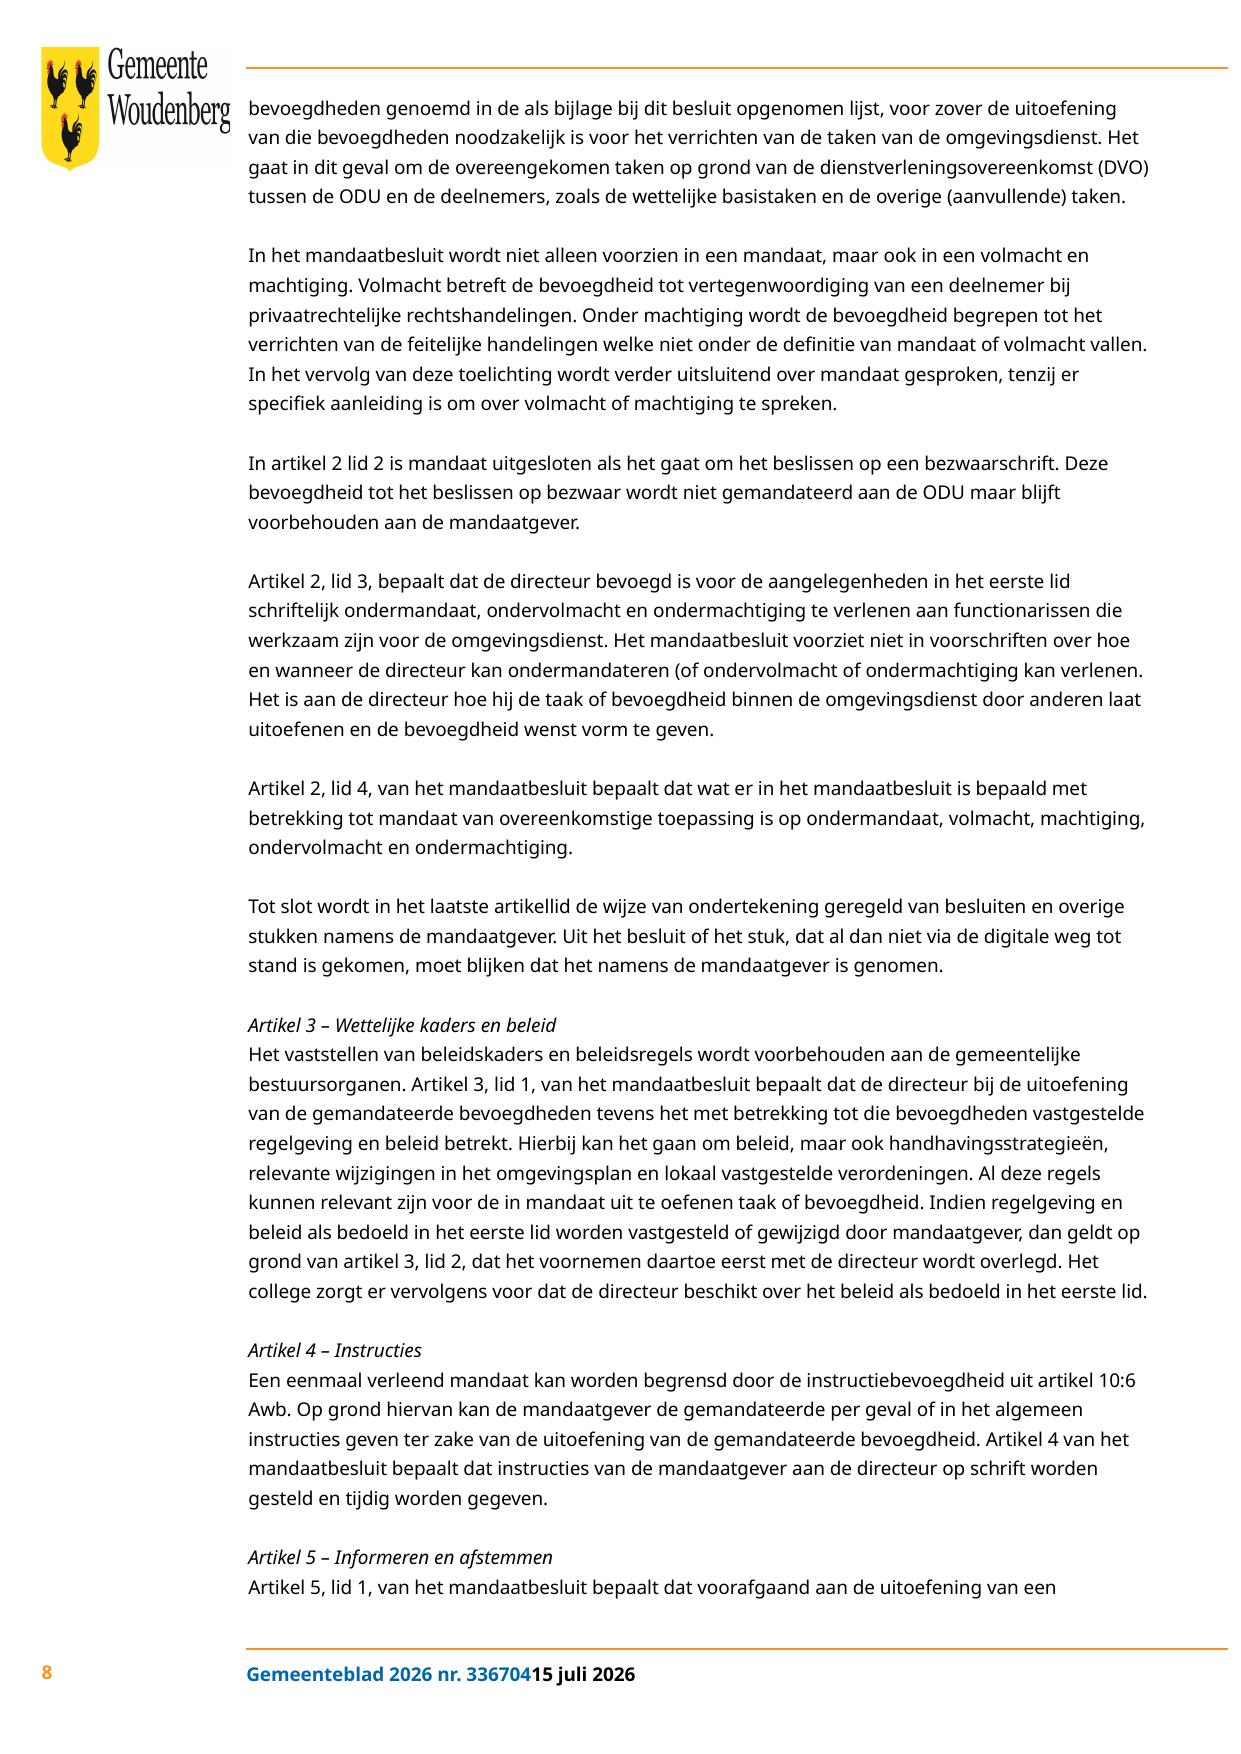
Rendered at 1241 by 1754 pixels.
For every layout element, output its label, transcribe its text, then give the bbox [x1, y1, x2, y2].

text In het mandaatbesluit wordt niet alleen voorzien in een mandaat, maar ook in een volmacht en machtiging. Volmacht betreft de bevoegdheid tot vertegenwoordiging van een deelnemer bij privaatrechtelijke rechtshandelingen. Onder machtiging wordt de bevoegdheid begrepen tot het verrichten van de feitelijke handelingen welke niet onder de definitie van mandaat of volmacht vallen. [248, 243, 1152, 357]
text Artikel 5, lid 1, van het mandaatbesluit bepaalt dat voorafgaand aan de uitoefening van een [248, 1574, 1152, 1600]
picture [41, 47, 231, 172]
text In het vervolg van deze toelichting wordt verder uitsluitend over mandaat gesproken, tenzij er specifiek aanleiding is om over volmacht of machtiging te spreken. [248, 361, 1152, 416]
text Artikel 2, lid 3, bepaalt dat de directeur bevoegd is voor de aangelegenheden in het eerste lid schriftelijk ondermandaat, ondervolmacht en ondermachtiging te verlenen aan functionarissen die werkzaam zijn voor de omgevingsdienst. Het mandaatbesluit voorziet niet in voorschriften over hoe en wanneer de directeur kan ondermandateren (of ondervolmacht of ondermachtiging kan verlenen. Het is aan de directeur hoe hij de taak of bevoegdheid binnen de omgevingsdienst door anderen laat uitoefenen en de bevoegdheid wenst vorm te geven. [248, 568, 1152, 742]
text Artikel 2, lid 4, van het mandaatbesluit bepaalt dat wat er in het mandaatbesluit is bepaald met betrekking tot mandaat van overeenkomstige toepassing is op ondermandaat, volmacht, machtiging, ondervolmacht en ondermachtiging. [248, 775, 1152, 860]
text In artikel 2 lid 2 is mandaat uitgesloten als het gaat om het beslissen op een bezwaarschrift. Deze bevoegdheid tot het beslissen op bezwaar wordt niet gemandateerd aan de ODU maar blijft voorbehouden aan de mandaatgever. [248, 450, 1152, 535]
text bevoegdheden genoemd in de als bijlage bij dit besluit opgenomen lijst, voor zover de uitoefening van die bevoegdheden noodzakelijk is voor het verrichten van de taken van de omgevingsdienst. Het gaat in dit geval om de overeengekomen taken op grond van de dienstverleningsovereenkomst (DVO) tussen de ODU en de deelnemers, zoals de wettelijke basistaken en de overige (aanvullende) taken. [248, 95, 1152, 209]
text Artikel 3 – Wettelijke kaders en beleid [248, 1012, 1152, 1038]
text Artikel 4 – Instructies [248, 1337, 1152, 1363]
text Tot slot wordt in het laatste artikellid de wijze van ondertekening geregeld van besluiten en overige stukken namens de mandaatgever. Uit het besluit of het stuk, dat al dan niet via de digitale weg tot stand is gekomen, moet blijken dat het namens de mandaatgever is genomen. [248, 893, 1152, 978]
text Het vaststellen van beleidskaders en beleidsregels wordt voorbehouden aan de gemeentelijke bestuursorganen. Artikel 3, lid 1, van het mandaatbesluit bepaalt dat de directeur bij de uitoefening van de gemandateerde bevoegdheden tevens het met betrekking tot die bevoegdheden vastgestelde regelgeving en beleid betrekt. Hierbij kan het gaan om beleid, maar ook handhavingsstrategieën, relevante wijzigingen in het omgevingsplan en lokaal vastgestelde verordeningen. Al deze regels kunnen relevant zijn voor de in mandaat uit te oefenen taak of bevoegdheid. Indien regelgeving en beleid als bedoeld in het eerste lid worden vastgesteld of gewijzigd door mandaatgever, dan geldt op grond van artikel 3, lid 2, dat het voornemen daartoe eerst met de directeur wordt overlegd. Het college zorgt er vervolgens voor dat de directeur beschikt over het beleid als bedoeld in het eerste lid. [248, 1041, 1152, 1304]
text Artikel 5 – Informeren en afstemmen [248, 1544, 1152, 1570]
text Een eenmaal verleend mandaat kan worden begrensd door de instructiebevoegdheid uit artikel 10:6 Awb. Op grond hiervan kan de mandaatgever de gemandateerde per geval of in het algemeen instructies geven ter zake van de uitoefening van de gemandateerde bevoegdheid. Artikel 4 van het mandaatbesluit bepaalt dat instructies van de mandaatgever aan de directeur op schrift worden gesteld en tijdig worden gegeven. [248, 1367, 1152, 1511]
